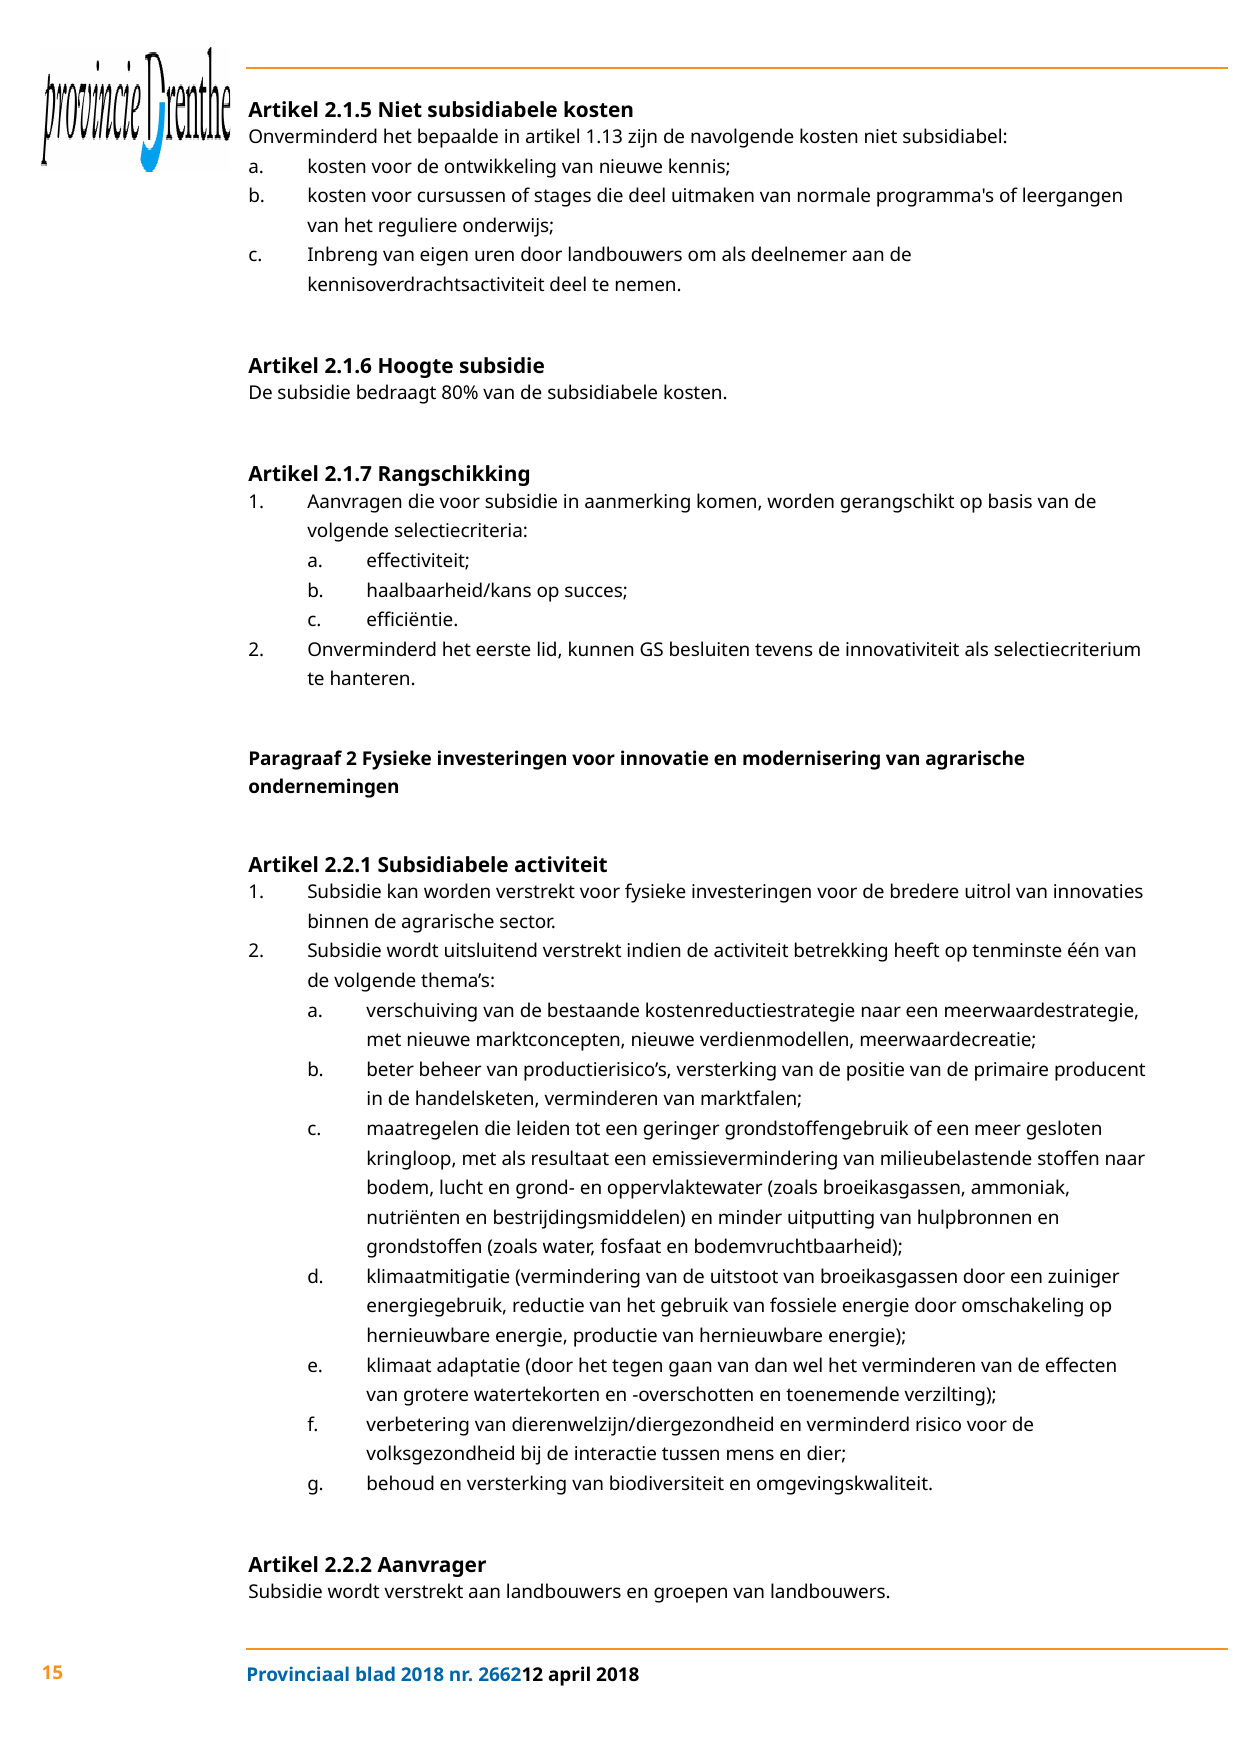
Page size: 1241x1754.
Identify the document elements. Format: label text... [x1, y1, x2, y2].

list klimaatmitigatie (vermindering van de uitstoot van broeikasgassen door een zuiniger energiegebruik, reductie van het gebruik van fossiele energie door omschakeling op hernieuwbare energie, productie van hernieuwbare energie); [307, 1263, 1152, 1348]
picture [41, 47, 231, 172]
list Inbreng van eigen uren door landbouwers om als deelnemer aan de kennisoverdrachtsactiviteit deel te nemen. [248, 242, 1152, 297]
text De subsidie bedraagt 80% van de subsidiabele kosten. [248, 379, 1152, 405]
list Aanvragen die voor subsidie in aanmerking komen, worden gerangschikt op basis van de volgende selectiecriteria: [248, 488, 1152, 543]
list verbetering van dierenwelzijn/diergezondheid en verminderd risico voor de volksgezondheid bij de interactie tussen mens en dier; [307, 1411, 1152, 1466]
list efficiëntie. [307, 606, 1152, 632]
text Artikel 2.1.7 Rangschikking [248, 459, 1152, 488]
text Artikel 2.1.6 Hoogte subsidie [248, 351, 1152, 379]
list effectiviteit; [307, 547, 1152, 573]
text Artikel 2.1.5 Niet subsidiabele kosten [248, 95, 1152, 123]
list haalbaarheid/kans op succes; [307, 577, 1152, 602]
list kosten voor cursussen of stages die deel uitmaken van normale programma's of leergangen van het reguliere onderwijs; [248, 182, 1152, 238]
list beter beheer van productierisico’s, versterking van de positie van de primaire producent in de handelsketen, verminderen van marktfalen; [307, 1056, 1152, 1111]
list klimaat adaptatie (door het tegen gaan van dan wel het verminderen van de effecten van grotere watertekorten en -overschotten en toenemende verzilting); [307, 1352, 1152, 1407]
list maatregelen die leiden tot een geringer grondstoffengebruik of een meer gesloten kringloop, met als resultaat een emissievermindering van milieubelastende stoffen naar bodem, lucht en grond- en oppervlaktewater (zoals broeikasgassen, ammoniak, nutriënten en bestrijdingsmiddelen) en minder uitputting van hulpbronnen en grondstoffen (zoals water, fosfaat en bodemvruchtbaarheid); [307, 1115, 1152, 1259]
list behoud en versterking van biodiversiteit en omgevingskwaliteit. [307, 1470, 1152, 1496]
list Onverminderd het eerste lid, kunnen GS besluiten tevens de innovativiteit als selectiecriterium te hanteren. [248, 636, 1152, 691]
list Subsidie kan worden verstrekt voor fysieke investeringen voor de bredere uitrol van innovaties binnen de agrarische sector. [248, 878, 1152, 934]
text Paragraaf 2 Fysieke investeringen voor innovatie en modernisering van agrarische ondernemingen [248, 746, 1152, 800]
text Onverminderd het bepaalde in artikel 1.13 zijn de navolgende kosten niet subsidiabel: [248, 123, 1152, 149]
list kosten voor de ontwikkeling van nieuwe kennis; [248, 153, 1152, 178]
list verschuiving van de bestaande kostenreductiestrategie naar een meerwaardestrategie, met nieuwe marktconcepten, nieuwe verdienmodellen, meerwaardecreatie; [307, 997, 1152, 1052]
text Artikel 2.2.1 Subsidiabele activiteit [248, 850, 1152, 878]
list Subsidie wordt uitsluitend verstrekt indien de activiteit betrekking heeft op tenminste één van de volgende thema’s: [248, 938, 1152, 993]
text Subsidie wordt verstrekt aan landbouwers en groepen van landbouwers. [248, 1579, 1152, 1604]
text Artikel 2.2.2 Aanvrager [248, 1550, 1152, 1579]
